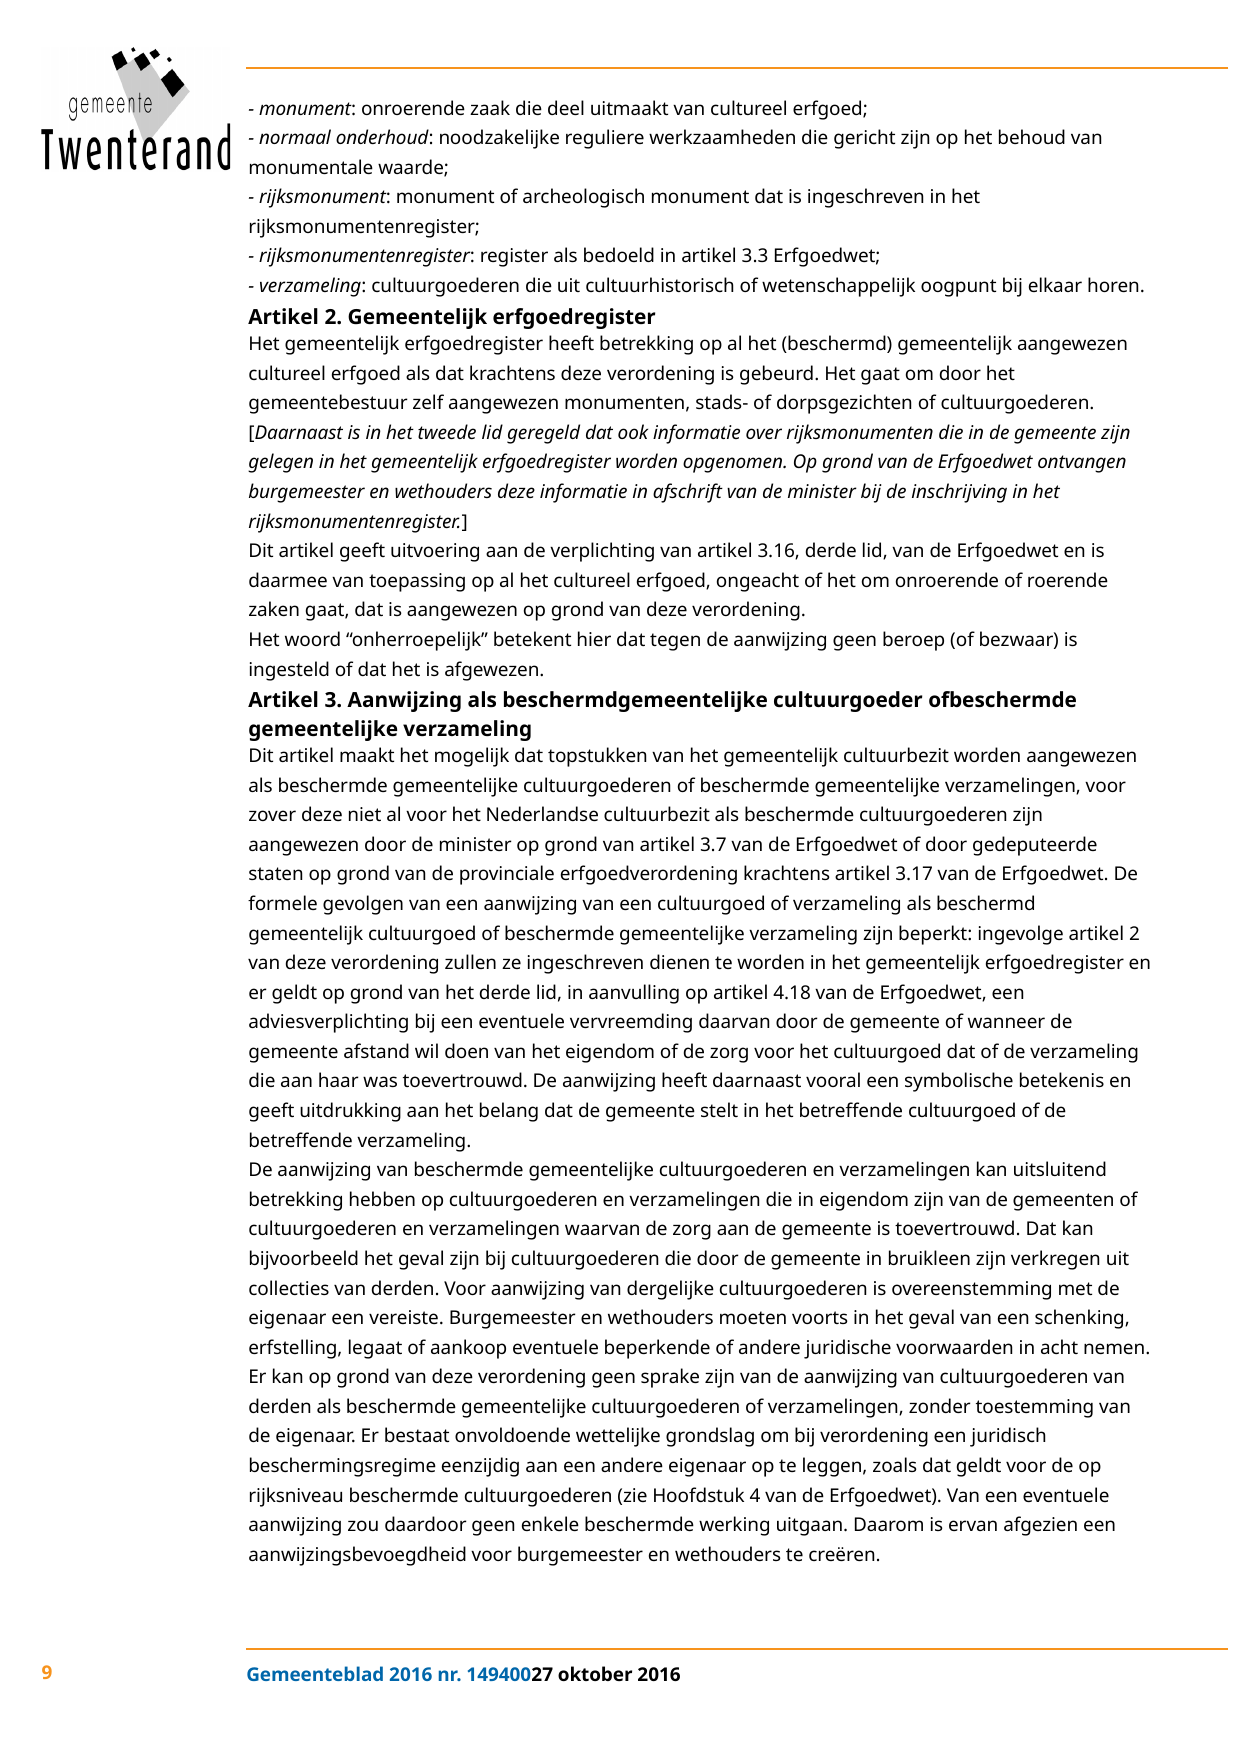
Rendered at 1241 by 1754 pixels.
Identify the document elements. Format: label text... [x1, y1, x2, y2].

text Het gemeentelijk erfgoedregister heeft betrekking op al het (beschermd) gemeentelijk aangewezen cultureel erfgoed als dat krachtens deze verordening is gebeurd. Het gaat om door het gemeentebestuur zelf aangewezen monumenten, stads- of dorpsgezichten of cultuurgoederen. [Daarnaast is in het tweede lid geregeld dat ook informatie over rijksmonumenten die in de gemeente zijn gelegen in het gemeentelijk erfgoedregister worden opgenomen. Op grond van de Erfgoedwet ontvangen burgemeester en wethouders deze informatie in afschrift van de minister bij de inschrijving in het rijksmonumentenregister.] [248, 330, 1152, 533]
text De aanwijzing van beschermde gemeentelijke cultuurgoederen en verzamelingen kan uitsluitend betrekking hebben op cultuurgoederen en verzamelingen die in eigendom zijn van de gemeenten of cultuurgoederen en verzamelingen waarvan de zorg aan de gemeente is toevertrouwd. Dat kan bijvoorbeeld het geval zijn bij cultuurgoederen die door de gemeente in bruikleen zijn verkregen uit collecties van derden. Voor aanwijzing van dergelijke cultuurgoederen is overeenstemming met de eigenaar een vereiste. Burgemeester en wethouders moeten voorts in het geval van een schenking, erfstelling, legaat of aankoop eventuele beperkende of andere juridische voorwaarden in acht nemen. [248, 1156, 1152, 1359]
text Het woord “onherroepelijk” betekent hier dat tegen de aanwijzing geen beroep (of bezwaar) is ingesteld of dat het is afgewezen. [248, 626, 1152, 681]
text Artikel 2. Gemeentelijk erfgoedregister [248, 302, 1152, 330]
text - normaal onderhoud: noodzakelijke reguliere werkzaamheden die gericht zijn op het behoud van monumentale waarde; [248, 124, 1152, 180]
text - rijksmonument: monument of archeologisch monument dat is ingeschreven in het rijksmonumentenregister; [248, 183, 1152, 239]
text Er kan op grond van deze verordening geen sprake zijn van de aanwijzing van cultuurgoederen van derden als beschermde gemeentelijke cultuurgoederen of verzamelingen, zonder toestemming van de eigenaar. Er bestaat onvoldoende wettelijke grondslag om bij verordening een juridisch beschermingsregime eenzijdig aan een andere eigenaar op te leggen, zoals dat geldt voor de op rijksniveau beschermde cultuurgoederen (zie Hoofdstuk 4 van de Erfgoedwet). Van een eventuele aanwijzing zou daardoor geen enkele beschermde werking uitgaan. Daarom is ervan afgezien een aanwijzingsbevoegdheid voor burgemeester en wethouders te creëren. [248, 1363, 1152, 1567]
text - verzameling: cultuurgoederen die uit cultuurhistorisch of wetenschappelijk oogpunt bij elkaar horen. [248, 272, 1152, 298]
text Dit artikel geeft uitvoering aan de verplichting van artikel 3.16, derde lid, van de Erfgoedwet en is daarmee van toepassing op al het cultureel erfgoed, ongeacht of het om onroerende of roerende zaken gaat, dat is aangewezen op grond van deze verordening. [248, 537, 1152, 622]
text Dit artikel maakt het mogelijk dat topstukken van het gemeentelijk cultuurbezit worden aangewezen als beschermde gemeentelijke cultuurgoederen of beschermde gemeentelijke verzamelingen, voor zover deze niet al voor het Nederlandse cultuurbezit als beschermde cultuurgoederen zijn aangewezen door de minister op grond van artikel 3.7 van de Erfgoedwet of door gedeputeerde staten op grond van de provinciale erfgoedverordening krachtens artikel 3.17 van de Erfgoedwet. De formele gevolgen van een aanwijzing van een cultuurgoed of verzameling als beschermd gemeentelijk cultuurgoed of beschermde gemeentelijke verzameling zijn beperkt: ingevolge artikel 2 van deze verordening zullen ze ingeschreven dienen te worden in het gemeentelijk erfgoedregister en er geldt op grond van het derde lid, in aanvulling op artikel 4.18 van de Erfgoedwet, een adviesverplichting bij een eventuele vervreemding daarvan door de gemeente of wanneer de gemeente afstand wil doen van het eigendom of de zorg voor het cultuurgoed dat of de verzameling die aan haar was toevertrouwd. De aanwijzing heeft daarnaast vooral een symbolische betekenis en geeft uitdrukking aan het belang dat de gemeente stelt in het betreffende cultuurgoed of de betreffende verzameling. [248, 742, 1152, 1152]
text - rijksmonumentenregister: register als bedoeld in artikel 3.3 Erfgoedwet; [248, 243, 1152, 268]
picture [41, 47, 231, 172]
text Artikel 3. Aanwijzing als beschermdgemeentelijke cultuurgoeder ofbeschermde gemeentelijke verzameling [248, 685, 1152, 742]
text - monument: onroerende zaak die deel uitmaakt van cultureel erfgoed; [248, 95, 1152, 121]
